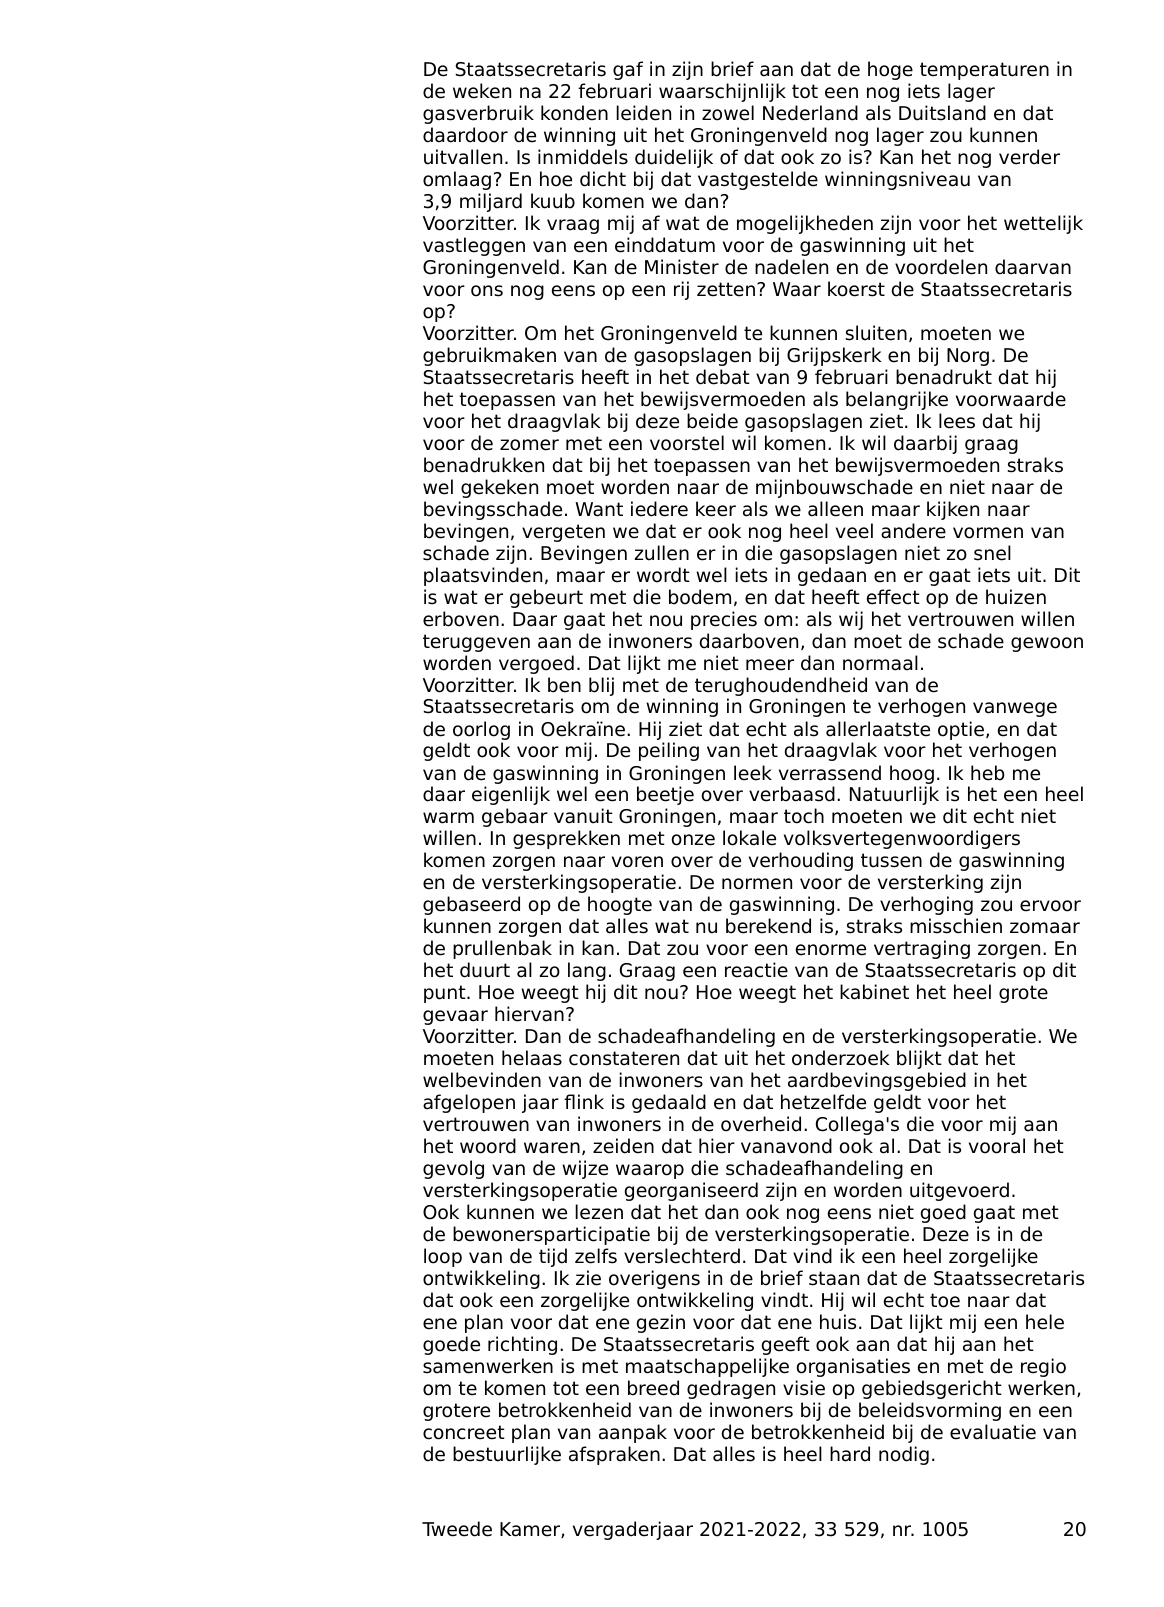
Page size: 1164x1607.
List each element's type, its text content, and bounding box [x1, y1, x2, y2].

text Voorzitter. Om het Groningenveld te kunnen sluiten, moeten we gebruikmaken van de gasopslagen bij Grijpskerk en bij Norg. De Staatssecretaris heeft in het debat van 9 februari benadrukt dat hij het toepassen van het bewijsvermoeden als belangrijke voorwaarde voor het draagvlak bij deze beide gasopslagen ziet. Ik lees dat hij voor de zomer met een voorstel wil komen. Ik wil daarbij graag benadrukken dat bij het toepassen van het bewijsvermoeden straks wel gekeken moet worden naar de mijnbouwschade en niet naar de bevingsschade. Want iedere keer als we alleen maar kijken naar bevingen, vergeten we dat er ook nog heel veel andere vormen van schade zijn. Bevingen zullen er in die gasopslagen niet zo snel plaatsvinden, maar er wordt wel iets in gedaan en er gaat iets uit. Dit is wat er gebeurt met die bodem, en dat heeft effect op de huizen erboven. Daar gaat het nou precies om: als wij het vertrouwen willen teruggeven aan de inwoners daarboven, dan moet de schade gewoon worden vergoed. Dat lijkt me niet meer dan normaal. [422, 323, 1087, 674]
text Voorzitter. Ik ben blij met de terughoudendheid van de Staatssecretaris om de winning in Groningen te verhogen vanwege de oorlog in Oekraïne. Hij ziet dat echt als allerlaatste optie, en dat geldt ook voor mij. De peiling van het draagvlak voor het verhogen van de gaswinning in Groningen leek verrassend hoog. Ik heb me daar eigenlijk wel een beetje over verbaasd. Natuurlijk is het een heel warm gebaar vanuit Groningen, maar toch moeten we dit echt niet willen. In gesprekken met onze lokale volksvertegenwoordigers komen zorgen naar voren over de verhouding tussen de gaswinning en de versterkingsoperatie. De normen voor de versterking zijn gebaseerd op de hoogte van de gaswinning. De verhoging zou ervoor kunnen zorgen dat alles wat nu berekend is, straks misschien zomaar de prullenbak in kan. Dat zou voor een enorme vertraging zorgen. En het duurt al zo lang. Graag een reactie van de Staatssecretaris op dit punt. Hoe weegt hij dit nou? Hoe weegt het kabinet het heel grote gevaar hiervan? [422, 674, 1087, 1026]
text Voorzitter. Ik vraag mij af wat de mogelijkheden zijn voor het wettelijk vastleggen van een einddatum voor de gaswinning uit het Groningenveld. Kan de Minister de nadelen en de voordelen daarvan voor ons nog eens op een rij zetten? Waar koerst de Staatssecretaris op? [422, 213, 1087, 323]
text Ook kunnen we lezen dat het dan ook nog eens niet goed gaat met de bewonersparticipatie bij de versterkingsoperatie. Deze is in de loop van de tijd zelfs verslechterd. Dat vind ik een heel zorgelijke ontwikkeling. Ik zie overigens in de brief staan dat de Staatssecretaris dat ook een zorgelijke ontwikkeling vindt. Hij wil echt toe naar dat ene plan voor dat ene gezin voor dat ene huis. Dat lijkt mij een hele goede richting. De Staatssecretaris geeft ook aan dat hij aan het samenwerken is met maatschappelijke organisaties en met de regio om te komen tot een breed gedragen visie op gebiedsgericht werken, grotere betrokkenheid van de inwoners bij de beleidsvorming en een concreet plan van aanpak voor de betrokkenheid bij de evaluatie van de bestuurlijke afspraken. Dat alles is heel hard nodig. [422, 1202, 1087, 1466]
text De Staatssecretaris gaf in zijn brief aan dat de hoge temperaturen in de weken na 22 februari waarschijnlijk tot een nog iets lager gasverbruik konden leiden in zowel Nederland als Duitsland en dat daardoor de winning uit het Groningenveld nog lager zou kunnen uitvallen. Is inmiddels duidelijk of dat ook zo is? Kan het nog verder omlaag? En hoe dicht bij dat vastgestelde winningsniveau van 3,9 miljard kuub komen we dan? [422, 59, 1087, 213]
text Voorzitter. Dan de schadeafhandeling en de versterkingsoperatie. We moeten helaas constateren dat uit het onderzoek blijkt dat het welbevinden van de inwoners van het aardbevingsgebied in het afgelopen jaar flink is gedaald en dat hetzelfde geldt voor het vertrouwen van inwoners in de overheid. Collega's die voor mij aan het woord waren, zeiden dat hier vanavond ook al. Dat is vooral het gevolg van de wijze waarop die schadeafhandeling en versterkingsoperatie georganiseerd zijn en worden uitgevoerd. [422, 1026, 1087, 1202]
